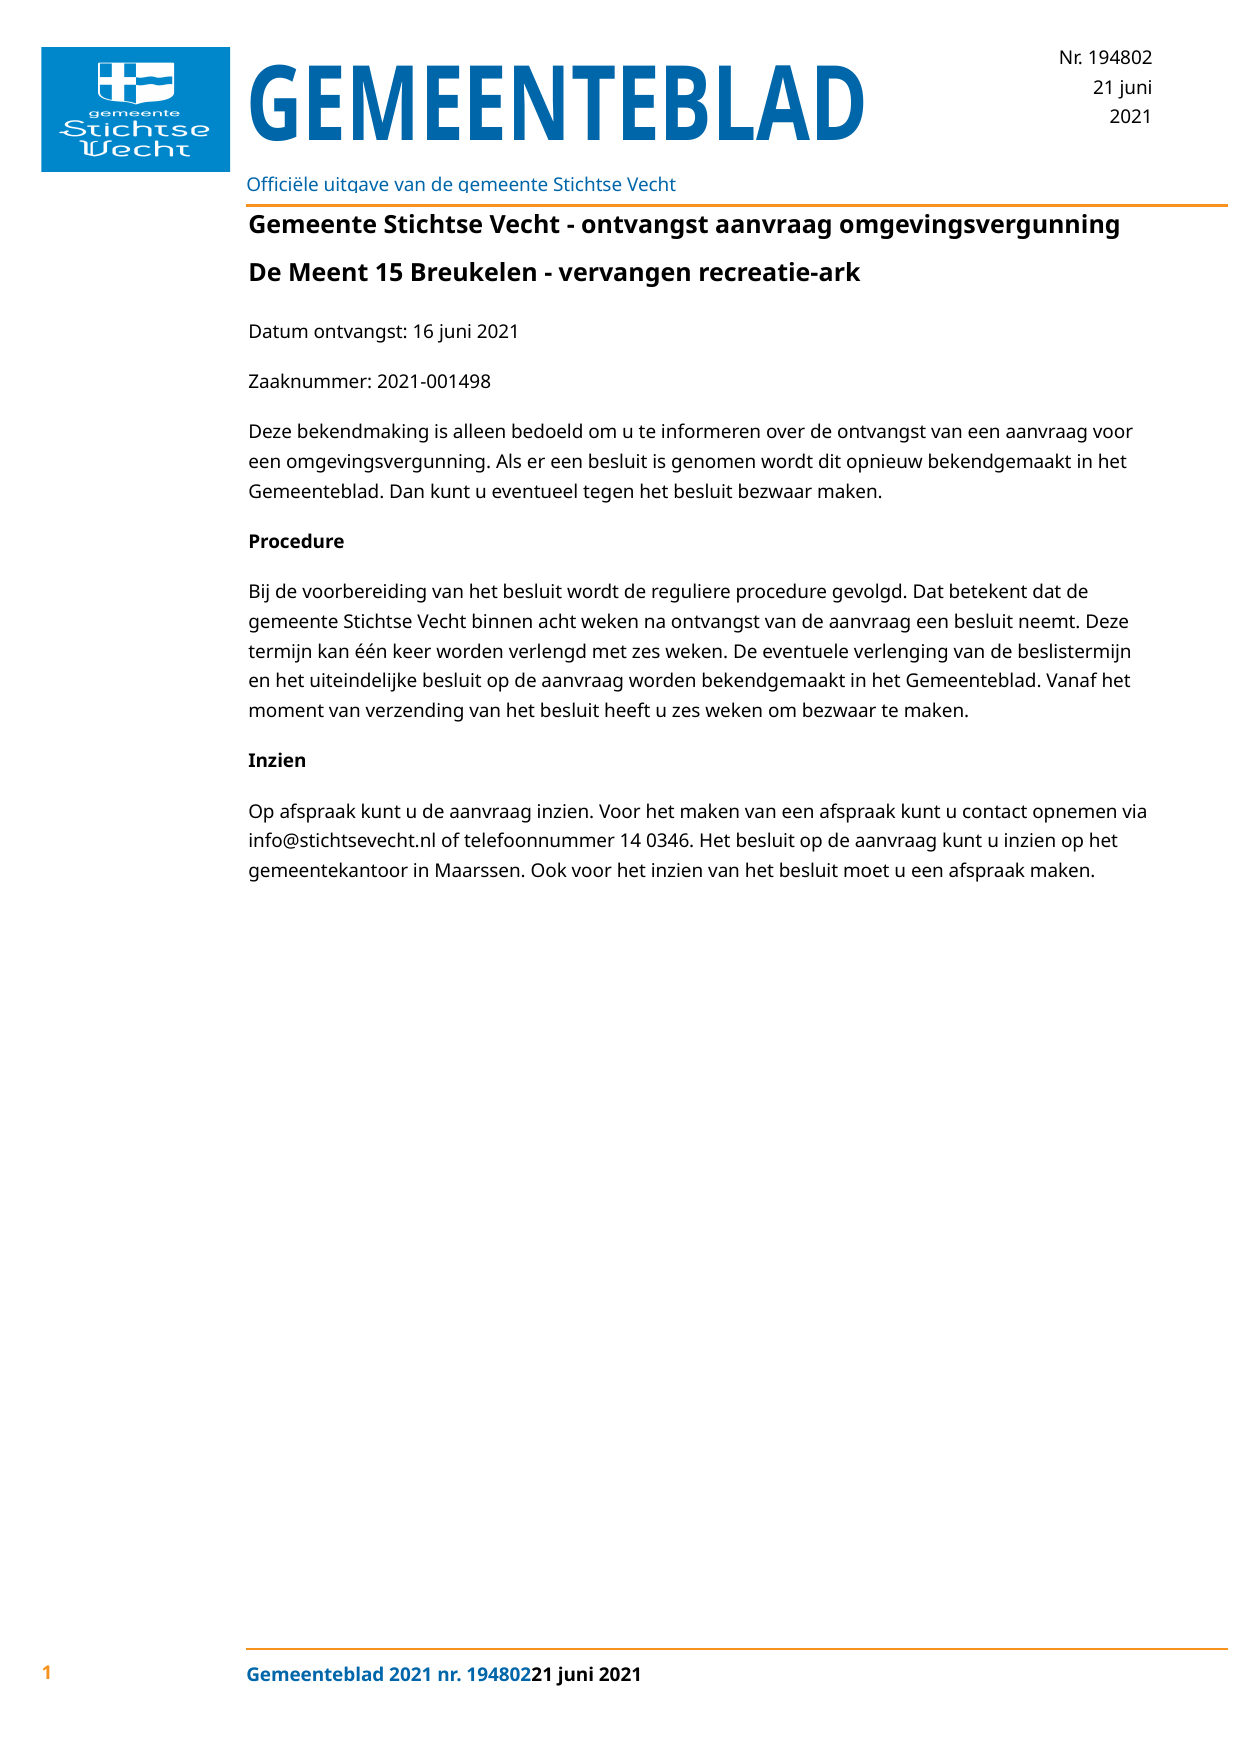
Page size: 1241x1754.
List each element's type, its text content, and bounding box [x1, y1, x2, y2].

text Bij de voorbereiding van het besluit wordt de reguliere procedure gevolgd. Dat betekent dat de gemeente Stichtse Vecht binnen acht weken na ontvangst van de aanvraag een besluit neemt. Deze termijn kan één keer worden verlengd met zes weken. De eventuele verlenging van de beslistermijn en het uiteindelijke besluit op de aanvraag worden bekendgemaakt in het Gemeenteblad. Vanaf het moment van verzending van het besluit heeft u zes weken om bezwaar te maken. [248, 579, 1152, 723]
picture [137, 63, 174, 103]
text Inzien [248, 747, 1152, 773]
text Datum ontvangst: 16 juni 2021 [248, 318, 1152, 344]
text Gemeente Stichtse Vecht - ontvangst aanvraag omgevingsvergunning De Meent 15 Breukelen - vervangen recreatie-ark [248, 207, 1152, 288]
picture [99, 63, 135, 101]
text Procedure [248, 528, 1152, 554]
text Zaaknummer: 2021-001498 [248, 368, 1152, 394]
text Deze bekendmaking is alleen bedoeld om u te informeren over de ontvangst van een aanvraag voor een omgevingsvergunning. Als er een besluit is genomen wordt dit opnieuw bekendgemaakt in het Gemeenteblad. Dan kunt u eventueel tegen het besluit bezwaar maken. [248, 419, 1152, 504]
text Op afspraak kunt u de aanvraag inzien. Voor het maken van een afspraak kunt u contact opnemen via info@stichtsevecht.nl of telefoonnummer 14 0346. Het besluit op de aanvraag kunt u inzien op het gemeentekantoor in Maarssen. Ook voor het inzien van het besluit moet u een afspraak maken. [248, 798, 1152, 883]
